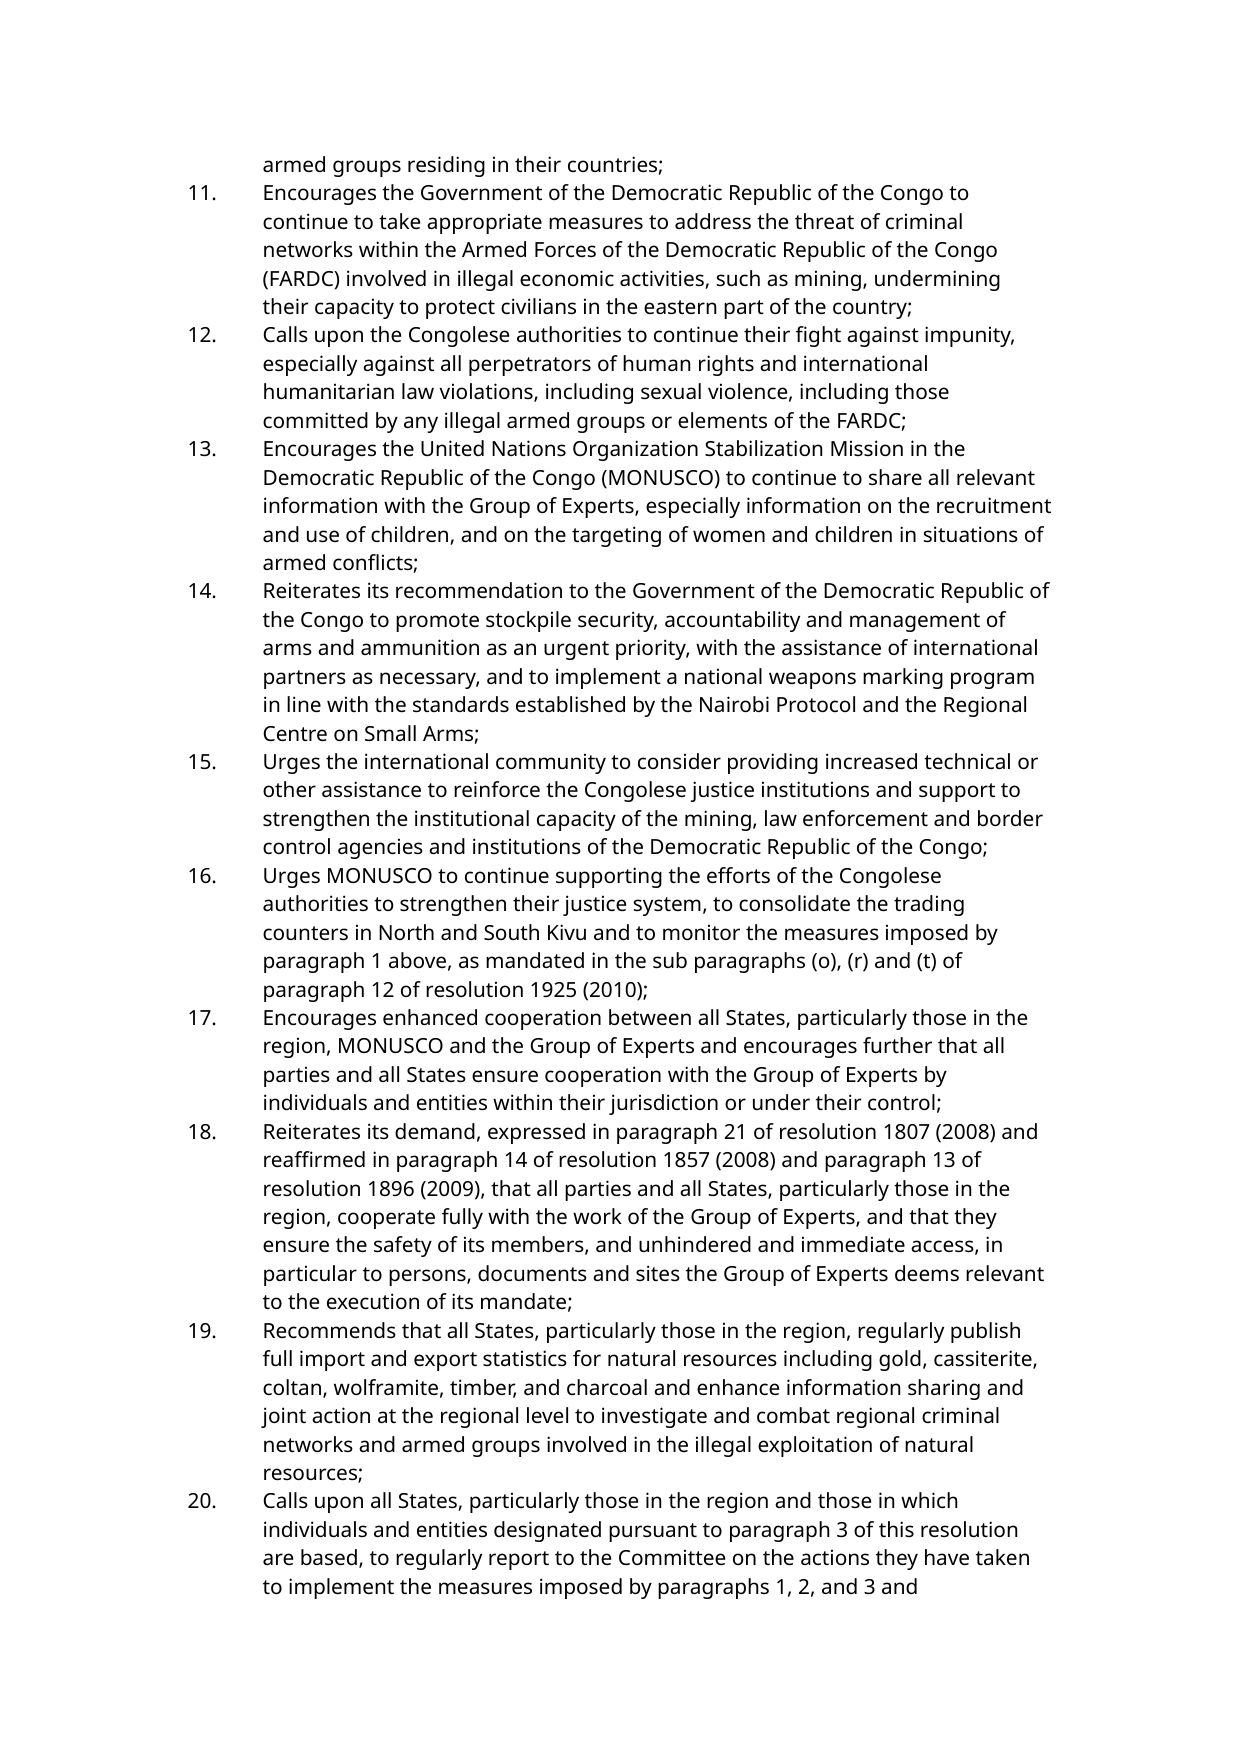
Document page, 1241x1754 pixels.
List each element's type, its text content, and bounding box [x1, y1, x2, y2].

list armed groups residing in their countries; [187, 150, 1053, 178]
list Encourages enhanced cooperation between all States, particularly those in the region, MONUSCO and the Group of Experts and encourages further that all parties and all States ensure cooperation with the Group of Experts by individuals and entities within their jurisdiction or under their control; [187, 1003, 1053, 1117]
list Reiterates its recommendation to the Government of the Democratic Republic of the Congo to promote stockpile security, accountability and management of arms and ammunition as an urgent priority, with the assistance of international partners as necessary, and to implement a national weapons marking program in line with the standards established by the Nairobi Protocol and the Regional Centre on Small Arms; [187, 577, 1053, 747]
list Calls upon all States, particularly those in the region and those in which individuals and entities designated pursuant to paragraph 3 of this resolution are based, to regularly report to the Committee on the actions they have taken to implement the measures imposed by paragraphs 1, 2, and 3 and [187, 1487, 1053, 1600]
list Recommends that all States, particularly those in the region, regularly publish full import and export statistics for natural resources including gold, cassiterite, coltan, wolframite, timber, and charcoal and enhance information sharing and joint action at the regional level to investigate and combat regional criminal networks and armed groups involved in the illegal exploitation of natural resources; [187, 1316, 1053, 1487]
list Calls upon the Congolese authorities to continue their fight against impunity, especially against all perpetrators of human rights and international humanitarian law violations, including sexual violence, including those committed by any illegal armed groups or elements of the FARDC; [187, 321, 1053, 434]
list Encourages the United Nations Organization Stabilization Mission in the Democratic Republic of the Congo (MONUSCO) to continue to share all relevant information with the Group of Experts, especially information on the recruitment and use of children, and on the targeting of women and children in situations of armed conflicts; [187, 434, 1053, 577]
list Urges the international community to consider providing increased technical or other assistance to reinforce the Congolese justice institutions and support to strengthen the institutional capacity of the mining, law enforcement and border control agencies and institutions of the Democratic Republic of the Congo; [187, 747, 1053, 861]
list Reiterates its demand, expressed in paragraph 21 of resolution 1807 (2008) and reaffirmed in paragraph 14 of resolution 1857 (2008) and paragraph 13 of resolution 1896 (2009), that all parties and all States, particularly those in the region, cooperate fully with the work of the Group of Experts, and that they ensure the safety of its members, and unhindered and immediate access, in particular to persons, documents and sites the Group of Experts deems relevant to the execution of its mandate; [187, 1117, 1053, 1316]
list Encourages the Government of the Democratic Republic of the Congo to continue to take appropriate measures to address the threat of criminal networks within the Armed Forces of the Democratic Republic of the Congo (FARDC) involved in illegal economic activities, such as mining, undermining their capacity to protect civilians in the eastern part of the country; [187, 178, 1053, 321]
list Urges MONUSCO to continue supporting the efforts of the Congolese authorities to strengthen their justice system, to consolidate the trading counters in North and South Kivu and to monitor the measures imposed by paragraph 1 above, as mandated in the sub paragraphs (o), (r) and (t) of paragraph 12 of resolution 1925 (2010); [187, 861, 1053, 1003]
